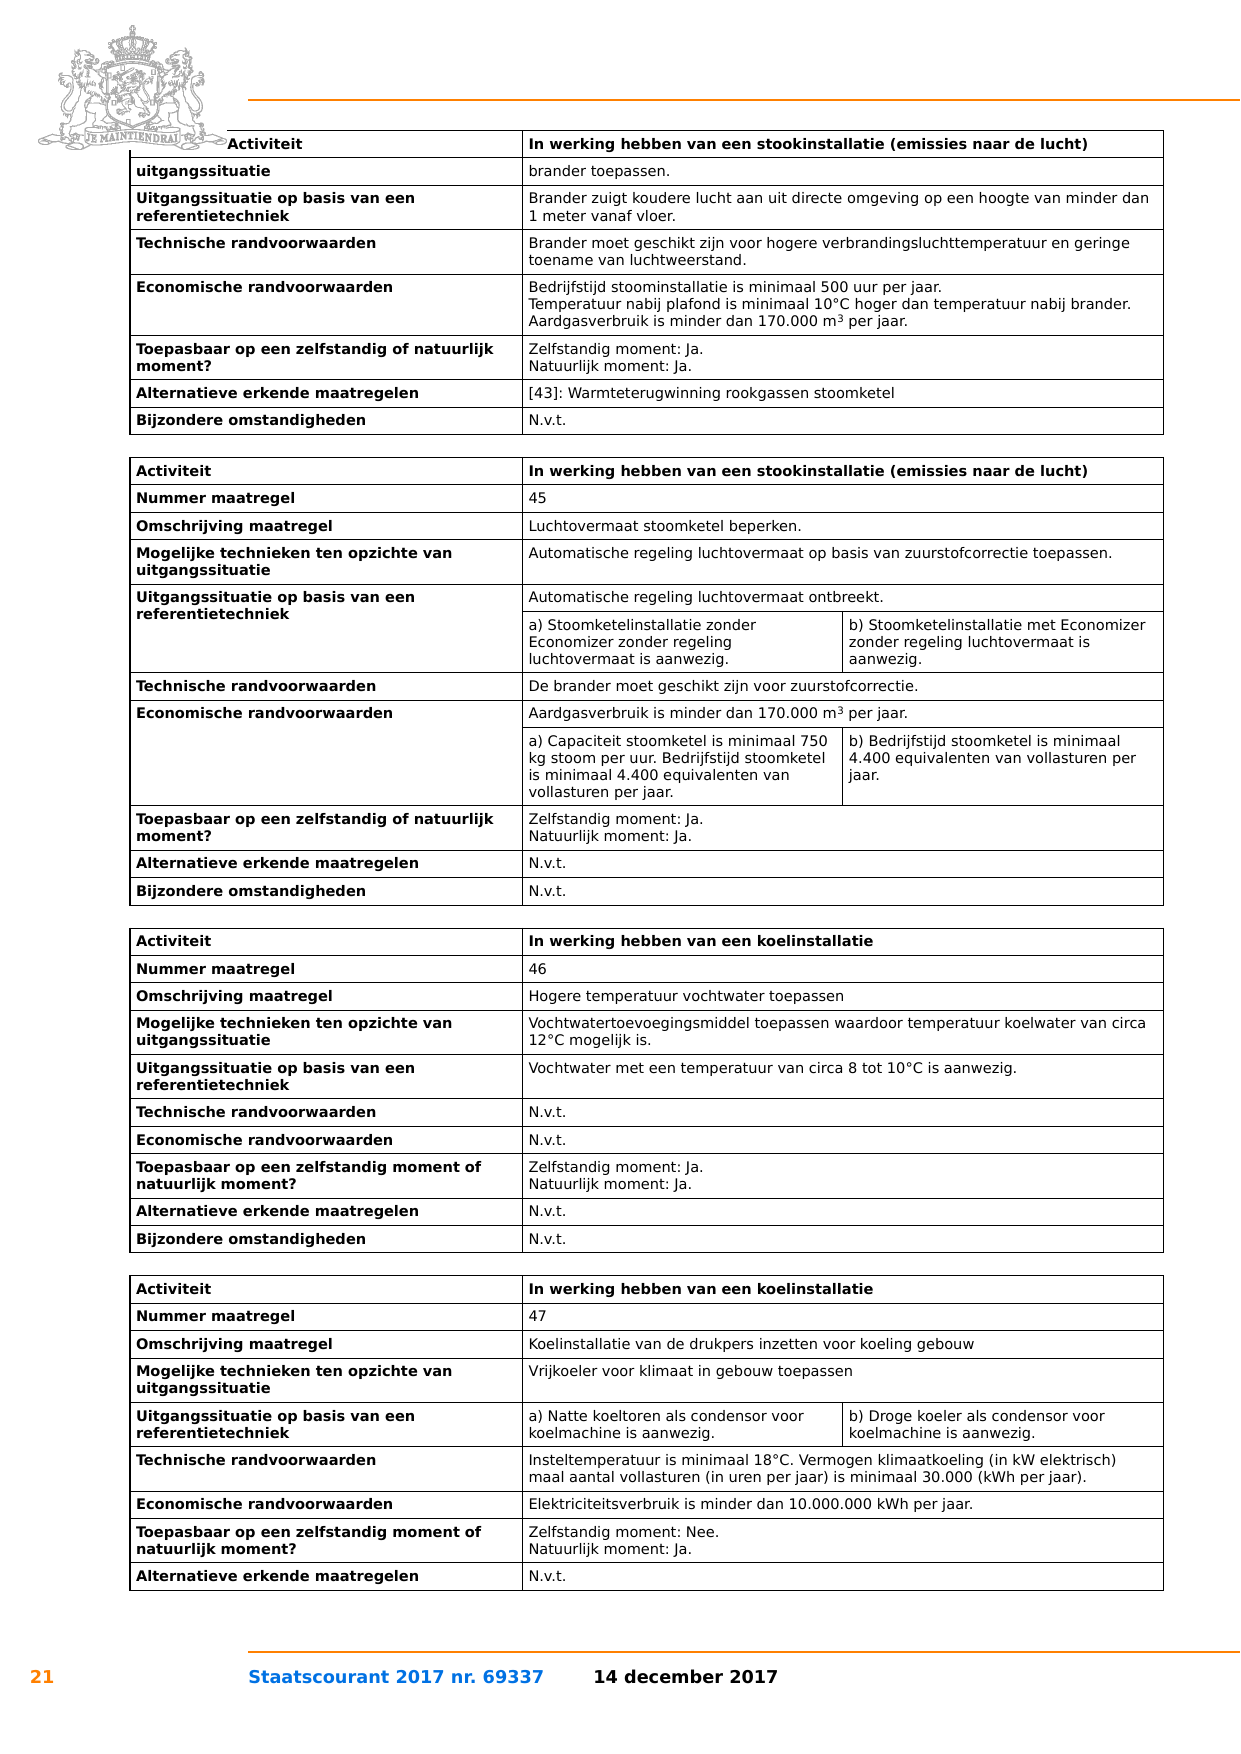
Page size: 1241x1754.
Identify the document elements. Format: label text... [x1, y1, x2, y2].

table_cell Uitgangssituatie op basis van een referentietechniek [131, 1403, 522, 1446]
table_cell [43]: Warmteterugwinning rookgassen stoomketel [523, 380, 1163, 407]
table_cell Automatische regeling luchtovermaat ontbreekt. [523, 585, 1163, 611]
table_cell Economische randvoorwaarden [131, 275, 522, 335]
table_cell 45 [523, 485, 1163, 512]
picture [38, 25, 227, 150]
table_cell N.v.t. [523, 1199, 1163, 1225]
table_cell N.v.t. [523, 1127, 1163, 1153]
table_cell Zelfstandig moment: Ja. Natuurlijk moment: Ja. [523, 1154, 1163, 1197]
table_header Activiteit [131, 929, 522, 955]
table_cell Vochtwater met een temperatuur van circa 8 tot 10°C is aanwezig. [523, 1055, 1163, 1098]
table_cell b) Stoomketelinstallatie met Economizer zonder regeling luchtovermaat is aanwezig. [843, 612, 1163, 672]
table_cell Technische randvoorwaarden [131, 1099, 522, 1126]
table_cell Uitgangssituatie op basis van een referentietechniek [131, 186, 522, 229]
table_cell Aardgasverbruik is minder dan 170.000 m3 per jaar. [523, 701, 1163, 727]
table_cell b) Droge koeler als condensor voor koelmachine is aanwezig. [843, 1403, 1163, 1446]
table_cell Alternatieve erkende maatregelen [131, 1199, 522, 1225]
table_cell a) Capaciteit stoomketel is minimaal 750 kg stoom per uur. Bedrijfstijd stoomketel is minimaal 4.400 equivalenten van vollasturen per jaar. [523, 728, 842, 805]
table_cell Vochtwatertoevoegingsmiddel toepassen waardoor temperatuur koelwater van circa 12°C mogelijk is. [523, 1011, 1163, 1054]
table_cell brander toepassen. [523, 158, 1163, 185]
table_cell Nummer maatregel [131, 1304, 522, 1330]
table_header In werking hebben van een koelinstallatie [523, 1276, 1163, 1303]
table_cell Technische randvoorwaarden [131, 230, 522, 273]
table_cell Vrijkoeler voor klimaat in gebouw toepassen [523, 1359, 1163, 1402]
table_cell a) Stoomketelinstallatie zonder Economizer zonder regeling luchtovermaat is aanwezig. [523, 612, 842, 672]
table_cell Mogelijke technieken ten opzichte van uitgangssituatie [131, 1359, 522, 1402]
table_header Activiteit [131, 131, 522, 157]
table_cell N.v.t. [523, 851, 1163, 877]
table_cell a) Natte koeltoren als condensor voor koelmachine is aanwezig. [523, 1403, 842, 1446]
table_cell Koelinstallatie van de drukpers inzetten voor koeling gebouw [523, 1331, 1163, 1357]
table_cell uitgangssituatie [131, 158, 522, 185]
table_cell Uitgangssituatie op basis van een referentietechniek [131, 1055, 522, 1098]
table_cell Mogelijke technieken ten opzichte van uitgangssituatie [131, 540, 522, 583]
table_cell Uitgangssituatie op basis van een referentietechniek [131, 585, 522, 672]
table_cell Omschrijving maatregel [131, 513, 522, 539]
table_cell Bijzondere omstandigheden [131, 408, 522, 434]
table_cell Mogelijke technieken ten opzichte van uitgangssituatie [131, 1011, 522, 1054]
table_cell Omschrijving maatregel [131, 1331, 522, 1357]
table_cell Insteltemperatuur is minimaal 18°C. Vermogen klimaatkoeling (in kW elektrisch) maal aantal vollasturen (in uren per jaar) is minimaal 30.000 (kWh per jaar). [523, 1447, 1163, 1491]
table_cell Brander zuigt koudere lucht aan uit directe omgeving op een hoogte van minder dan 1 meter vanaf vloer. [523, 186, 1163, 229]
table_cell Toepasbaar op een zelfstandig moment of natuurlijk moment? [131, 1154, 522, 1197]
table_cell N.v.t. [523, 878, 1163, 904]
table_cell Brander moet geschikt zijn voor hogere verbrandingsluchttemperatuur en geringe toename van luchtweerstand. [523, 230, 1163, 273]
table_cell 47 [523, 1304, 1163, 1330]
table_cell Hogere temperatuur vochtwater toepassen [523, 983, 1163, 1009]
table_cell Elektriciteitsverbruik is minder dan 10.000.000 kWh per jaar. [523, 1492, 1163, 1518]
table_cell Technische randvoorwaarden [131, 673, 522, 699]
table_cell Alternatieve erkende maatregelen [131, 851, 522, 877]
table_header In werking hebben van een koelinstallatie [523, 929, 1163, 955]
table_cell Technische randvoorwaarden [131, 1447, 522, 1491]
table_cell Automatische regeling luchtovermaat op basis van zuurstofcorrectie toepassen. [523, 540, 1163, 583]
table_cell Bijzondere omstandigheden [131, 1226, 522, 1252]
table_cell Economische randvoorwaarden [131, 1127, 522, 1153]
table_cell Economische randvoorwaarden [131, 701, 522, 805]
table_header In werking hebben van een stookinstallatie (emissies naar de lucht) [523, 131, 1163, 157]
table_cell Luchtovermaat stoomketel beperken. [523, 513, 1163, 539]
table_cell N.v.t. [523, 1226, 1163, 1252]
table_cell Alternatieve erkende maatregelen [131, 380, 522, 407]
table_cell N.v.t. [523, 1099, 1163, 1126]
table_cell Nummer maatregel [131, 956, 522, 982]
table_cell Bedrijfstijd stoominstallatie is minimaal 500 uur per jaar. Temperatuur nabij plafond is minimaal 10°C hoger dan temperatuur nabij brander. Aardgasverbruik is minder dan 170.000 m3 per jaar. [523, 275, 1163, 335]
table_cell N.v.t. [523, 1563, 1163, 1590]
table_cell 46 [523, 956, 1163, 982]
table_cell Economische randvoorwaarden [131, 1492, 522, 1518]
table_cell Toepasbaar op een zelfstandig of natuurlijk moment? [131, 336, 522, 379]
table_cell Omschrijving maatregel [131, 983, 522, 1009]
table_cell Alternatieve erkende maatregelen [131, 1563, 522, 1590]
table_cell Bijzondere omstandigheden [131, 878, 522, 904]
table_cell b) Bedrijfstijd stoomketel is minimaal 4.400 equivalenten van vollasturen per jaar. [843, 728, 1163, 805]
table_cell Zelfstandig moment: Ja. Natuurlijk moment: Ja. [523, 336, 1163, 379]
table_header Activiteit [131, 458, 522, 484]
table_cell Nummer maatregel [131, 485, 522, 512]
table_header In werking hebben van een stookinstallatie (emissies naar de lucht) [523, 458, 1163, 484]
table_header Activiteit [131, 1276, 522, 1303]
table_cell Toepasbaar op een zelfstandig moment of natuurlijk moment? [131, 1519, 522, 1562]
table_cell Toepasbaar op een zelfstandig of natuurlijk moment? [131, 806, 522, 850]
table_cell N.v.t. [523, 408, 1163, 434]
table_cell Zelfstandig moment: Ja. Natuurlijk moment: Ja. [523, 806, 1163, 850]
table_cell De brander moet geschikt zijn voor zuurstofcorrectie. [523, 673, 1163, 699]
table_cell Zelfstandig moment: Nee. Natuurlijk moment: Ja. [523, 1519, 1163, 1562]
